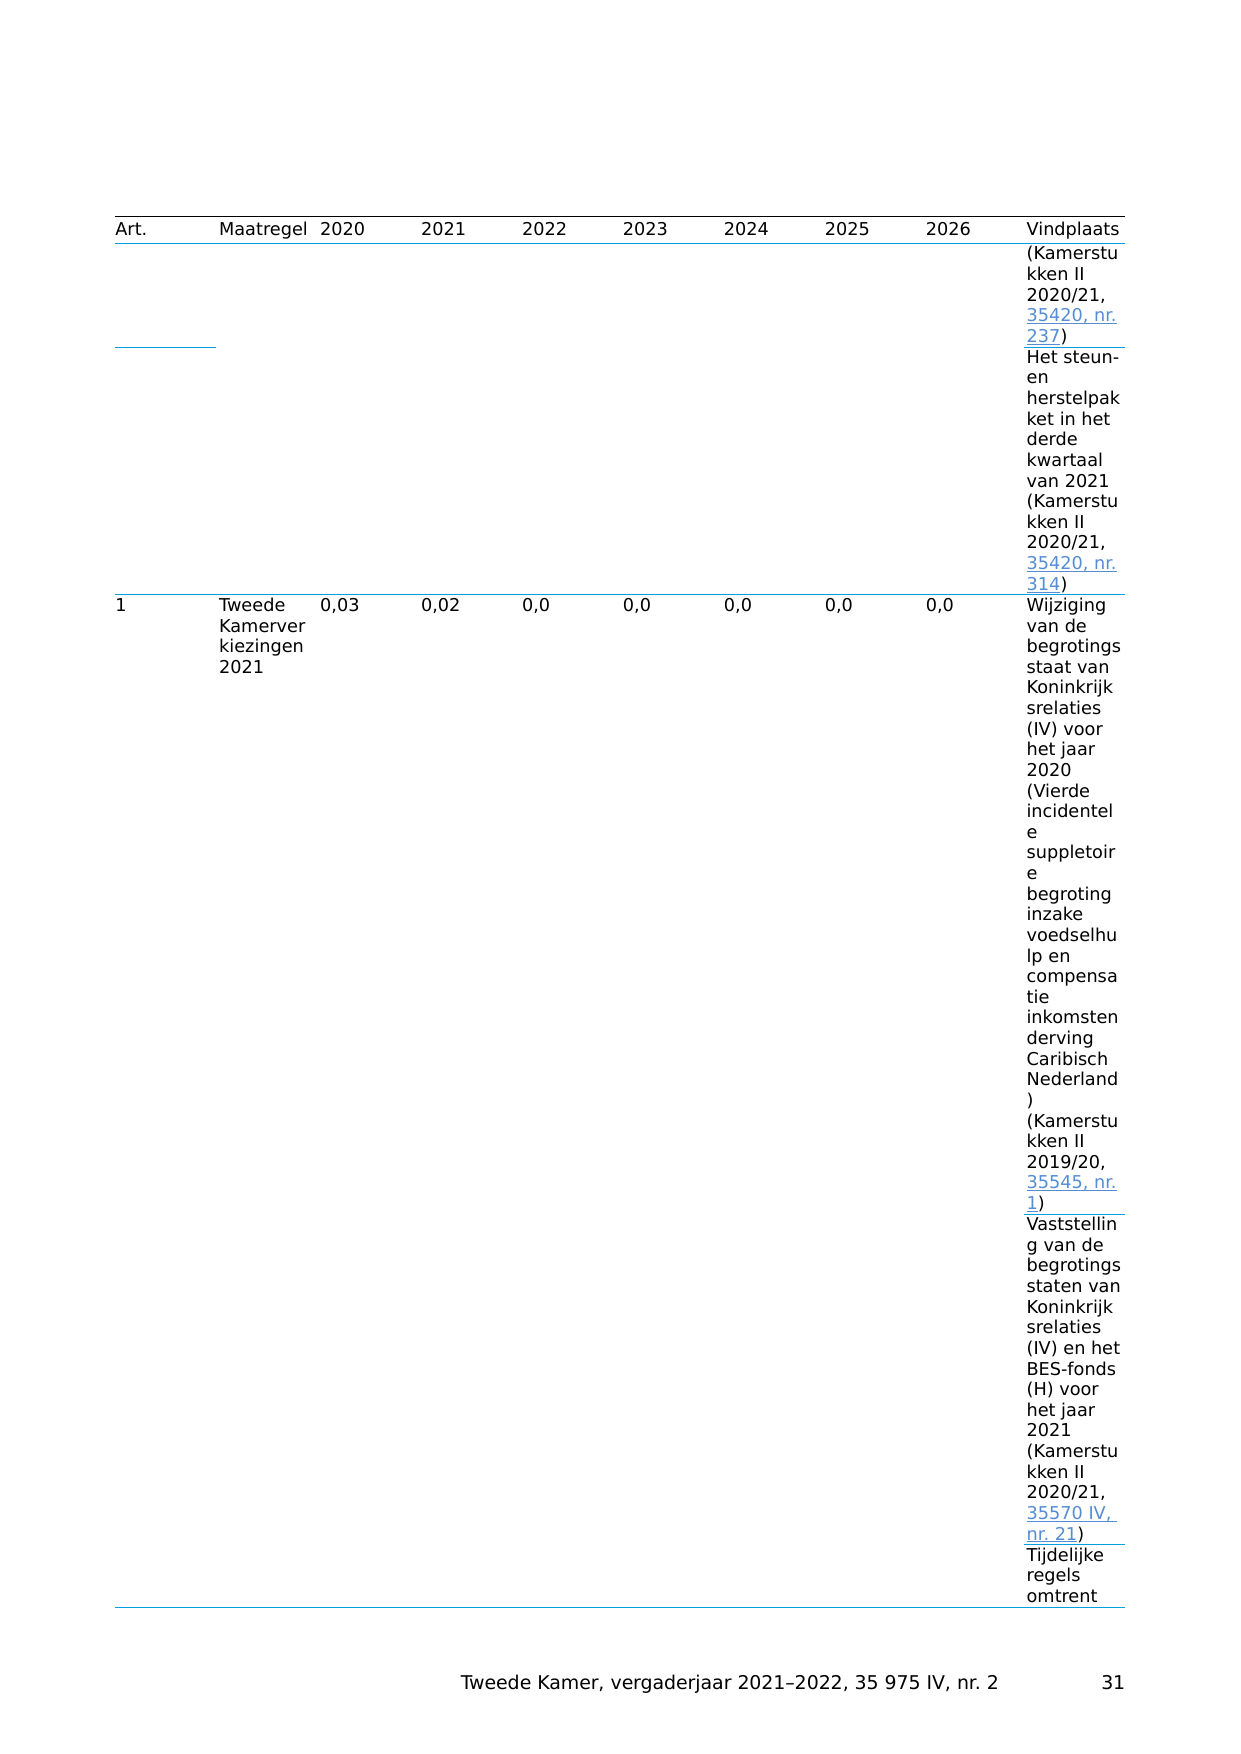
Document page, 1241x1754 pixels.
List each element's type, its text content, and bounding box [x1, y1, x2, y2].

table_cell 1 [115, 595, 216, 1607]
table_cell Maatregel [216, 217, 317, 243]
table_cell 2022 [519, 217, 620, 243]
table_cell 0,02 [418, 595, 519, 1607]
table_cell 2021 [418, 217, 519, 243]
table_cell 0,0 [620, 595, 721, 1607]
table_cell [519, 244, 620, 594]
table_cell [923, 244, 1023, 594]
table_cell Tijdelijke regels omtrent [1024, 1545, 1125, 1607]
table_cell Wijziging van de begrotingsstaat van Koninkrijksrelaties (IV) voor het jaar 2020 (Vierde incidentele suppletoire begroting inzake voedselhulp en compensatie inkomstenderving Caribisch Nederland) (Kamerstukken II 2019/20, 35545, nr. 1) [1024, 595, 1125, 1214]
table_cell 0,0 [721, 595, 822, 1607]
table_cell [115, 348, 216, 594]
table_cell [822, 244, 923, 594]
table_cell 0,0 [923, 595, 1023, 1607]
table_cell 2023 [620, 217, 721, 243]
table_cell Vaststelling van de begrotingsstaten van Koninkrijksrelaties (IV) en het BES-fonds (H) voor het jaar 2021 (Kamerstukken II 2020/21, 35570 IV, nr. 21) [1024, 1215, 1125, 1544]
table_cell [418, 244, 519, 594]
table_cell 0,0 [822, 595, 923, 1607]
table_cell 0,0 [519, 595, 620, 1607]
table_cell 2020 [317, 217, 418, 243]
table_cell 2026 [923, 217, 1023, 243]
table_cell (Kamerstukken II 2020/21, 35420, nr. 237) [1024, 244, 1125, 346]
table_cell [317, 244, 418, 594]
table_cell 0,03 [317, 595, 418, 1607]
table_cell Het steun- en herstelpakket in het derde kwartaal van 2021 (Kamerstukken II 2020/21, 35420, nr. 314) [1024, 348, 1125, 594]
table_cell [620, 244, 721, 594]
table_cell [216, 244, 317, 594]
table_cell 2025 [822, 217, 923, 243]
table_cell [115, 244, 216, 346]
table_cell Art. [115, 217, 216, 243]
table_cell Vindplaats [1024, 217, 1125, 243]
table_cell 2024 [721, 217, 822, 243]
table_cell Tweede Kamerverkiezingen 2021 [216, 595, 317, 1607]
table_cell [721, 244, 822, 594]
table_header Tabel 3 Extracomptabele tabel coronamaatregelen BES-fonds (H) (bedragen x € 1 mln.) [115, 191, 1125, 216]
